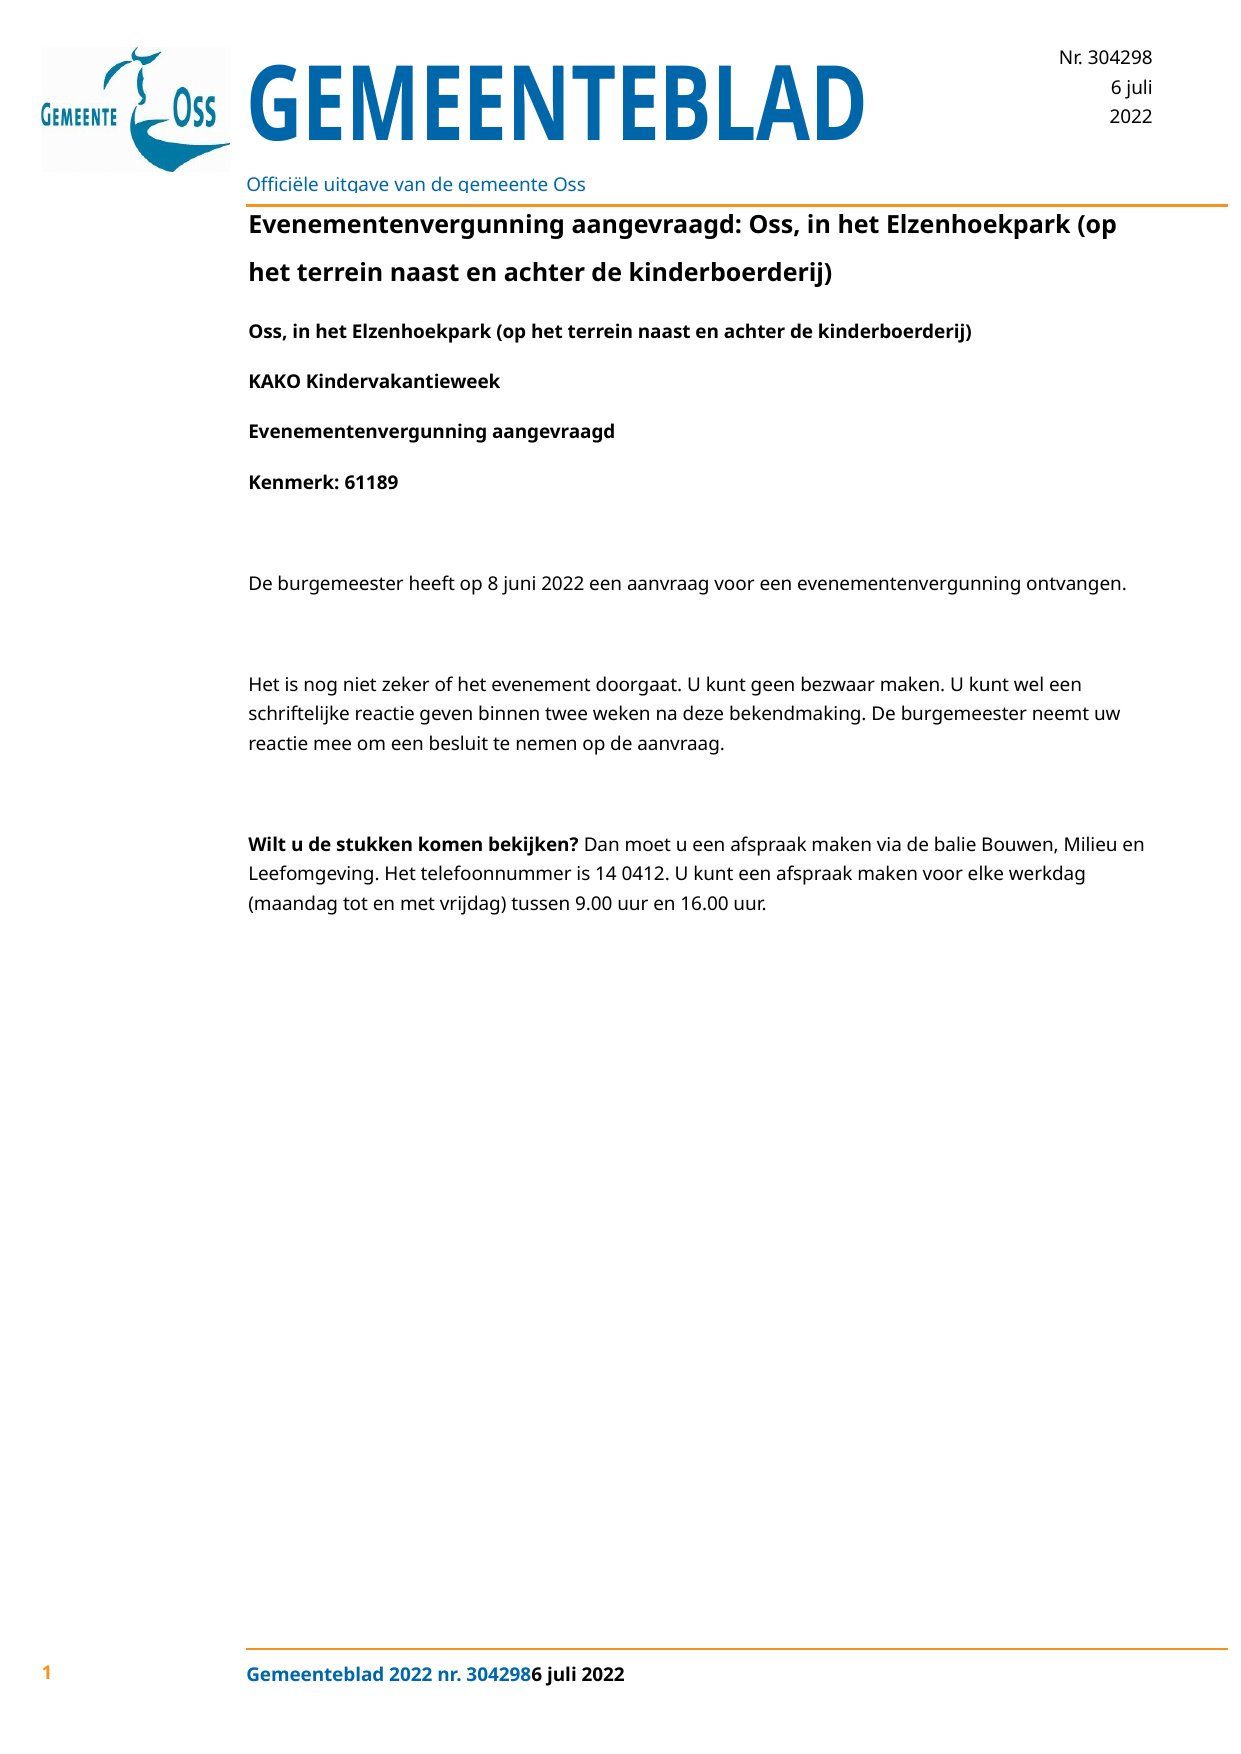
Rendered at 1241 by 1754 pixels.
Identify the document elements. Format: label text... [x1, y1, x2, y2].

text Evenementenvergunning aangevraagd: Oss, in het Elzenhoekpark (op het terrein naast en achter de kinderboerderij) [248, 207, 1152, 288]
text Oss, in het Elzenhoekpark (op het terrein naast en achter de kinderboerderij) [248, 318, 1152, 344]
text KAKO Kindervakantieweek [248, 368, 1152, 394]
text Kenmerk: 61189 [248, 469, 1152, 495]
text De burgemeester heeft op 8 juni 2022 een aanvraag voor een evenementenvergunning ontvangen. [248, 570, 1152, 596]
text Wilt u de stukken komen bekijken? Dan moet u een afspraak maken via de balie Bouwen, Milieu en Leefomgeving. Het telefoonnummer is 14 0412. U kunt een afspraak maken voor elke werkdag (maandag tot en met vrijdag) tussen 9.00 uur en 16.00 uur. [248, 831, 1152, 916]
text Evenementenvergunning aangevraagd [248, 419, 1152, 444]
picture [41, 47, 231, 172]
text Het is nog niet zeker of het evenement doorgaat. U kunt geen bezwaar maken. U kunt wel een schriftelijke reactie geven binnen twee weken na deze bekendmaking. De burgemeester neemt uw reactie mee om een besluit te nemen op de aanvraag. [248, 671, 1152, 756]
